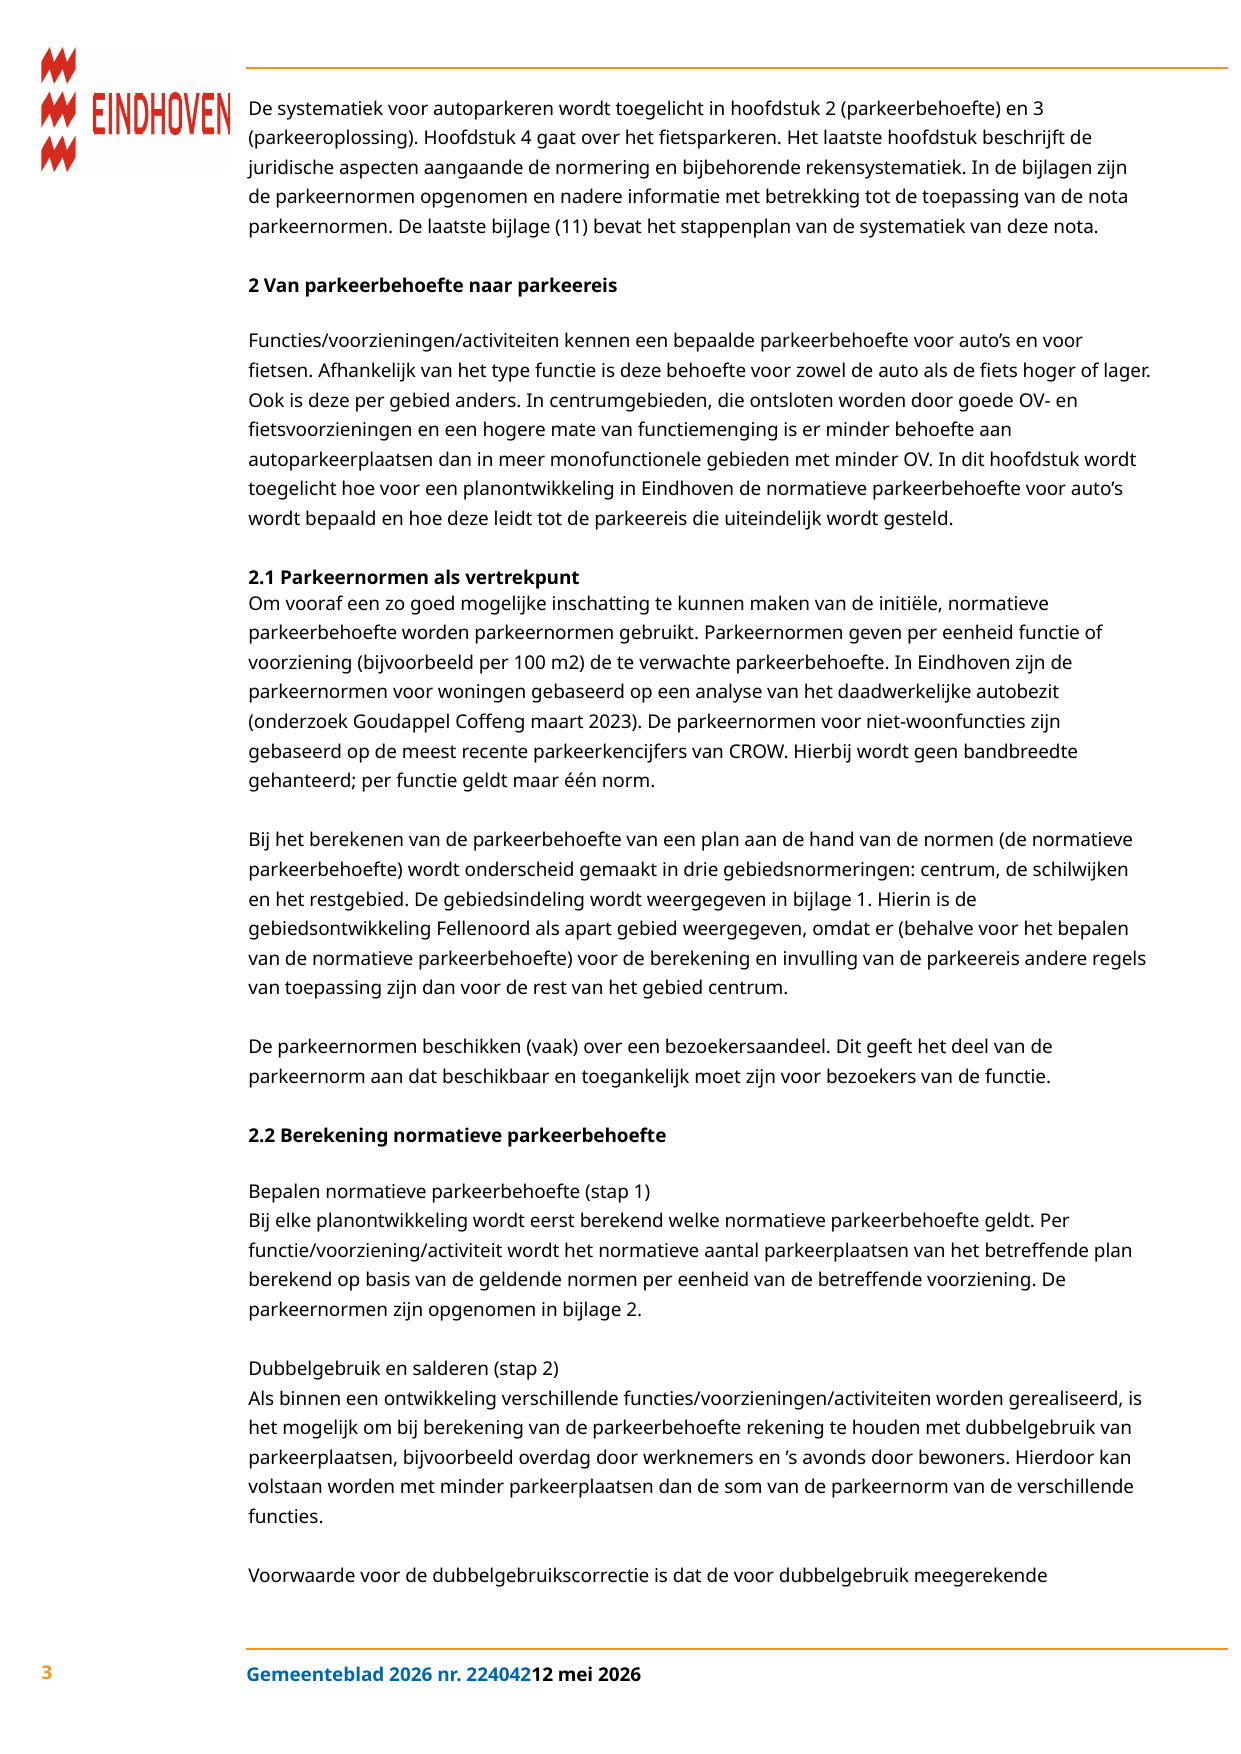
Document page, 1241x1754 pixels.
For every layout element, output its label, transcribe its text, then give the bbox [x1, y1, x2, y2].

text Als binnen een ontwikkeling verschillende functies/voorzieningen/activiteiten worden gerealiseerd, is het mogelijk om bij berekening van de parkeerbehoefte rekening te houden met dubbelgebruik van parkeerplaatsen, bijvoorbeeld overdag door werknemers en ’s avonds door bewoners. Hierdoor kan volstaan worden met minder parkeerplaatsen dan de som van de parkeernorm van de verschillende functies. [248, 1385, 1152, 1529]
text Dubbelgebruik en salderen (stap 2) [248, 1355, 1152, 1381]
text Bij elke planontwikkeling wordt eerst berekend welke normatieve parkeerbehoefte geldt. Per functie/voorziening/activiteit wordt het normatieve aantal parkeerplaatsen van het betreffende plan berekend op basis van de geldende normen per eenheid van de betreffende voorziening. De parkeernormen zijn opgenomen in bijlage 2. [248, 1207, 1152, 1322]
text Functies/voorzieningen/activiteiten kennen een bepaalde parkeerbehoefte voor auto’s en voor fietsen. Afhankelijk van het type functie is deze behoefte voor zowel de auto als de fiets hoger of lager. Ook is deze per gebied anders. In centrumgebieden, die ontsloten worden door goede OV- en fietsvoorzieningen en een hogere mate van functiemenging is er minder behoefte aan autoparkeerplaatsen dan in meer monofunctionele gebieden met minder OV. In dit hoofdstuk wordt toegelicht hoe voor een planontwikkeling in Eindhoven de normatieve parkeerbehoefte voor auto’s wordt bepaald en hoe deze leidt tot de parkeereis die uiteindelijk wordt gesteld. [248, 328, 1152, 531]
picture [41, 47, 231, 172]
text Voorwaarde voor de dubbelgebruikscorrectie is dat de voor dubbelgebruik meegerekende [248, 1562, 1152, 1588]
text De parkeernormen beschikken (vaak) over een bezoekersaandeel. Dit geeft het deel van de parkeernorm aan dat beschikbaar en toegankelijk moet zijn voor bezoekers van de functie. [248, 1034, 1152, 1089]
text Bepalen normatieve parkeerbehoefte (stap 1) [248, 1178, 1152, 1203]
text 2 Van parkeerbehoefte naar parkeereis [248, 272, 1152, 298]
text 2.1 Parkeernormen als vertrekpunt [248, 564, 1152, 590]
text Om vooraf een zo goed mogelijke inschatting te kunnen maken van de initiële, normatieve parkeerbehoefte worden parkeernormen gebruikt. Parkeernormen geven per eenheid functie of voorziening (bijvoorbeeld per 100 m2) de te verwachte parkeerbehoefte. In Eindhoven zijn de parkeernormen voor woningen gebaseerd op een analyse van het daadwerkelijke autobezit (onderzoek Goudappel Coffeng maart 2023). De parkeernormen voor niet-woonfuncties zijn gebaseerd op de meest recente parkeerkencijfers van CROW. Hierbij wordt geen bandbreedte gehanteerd; per functie geldt maar één norm. [248, 590, 1152, 793]
text De systematiek voor autoparkeren wordt toegelicht in hoofdstuk 2 (parkeerbehoefte) en 3 (parkeeroplossing). Hoofdstuk 4 gaat over het fietsparkeren. Het laatste hoofdstuk beschrijft de juridische aspecten aangaande de normering en bijbehorende rekensystematiek. In de bijlagen zijn de parkeernormen opgenomen en nadere informatie met betrekking tot de toepassing van de nota parkeernormen. De laatste bijlage (11) bevat het stappenplan van de systematiek van deze nota. [248, 95, 1152, 239]
text Bij het berekenen van de parkeerbehoefte van een plan aan de hand van de normen (de normatieve parkeerbehoefte) wordt onderscheid gemaakt in drie gebiedsnormeringen: centrum, de schilwijken en het restgebied. De gebiedsindeling wordt weergegeven in bijlage 1. Hierin is de gebiedsontwikkeling Fellenoord als apart gebied weergegeven, omdat er (behalve voor het bepalen van de normatieve parkeerbehoefte) voor de berekening en invulling van de parkeereis andere regels van toepassing zijn dan voor de rest van het gebied centrum. [248, 827, 1152, 1000]
text 2.2 Berekening normatieve parkeerbehoefte [248, 1122, 1152, 1148]
